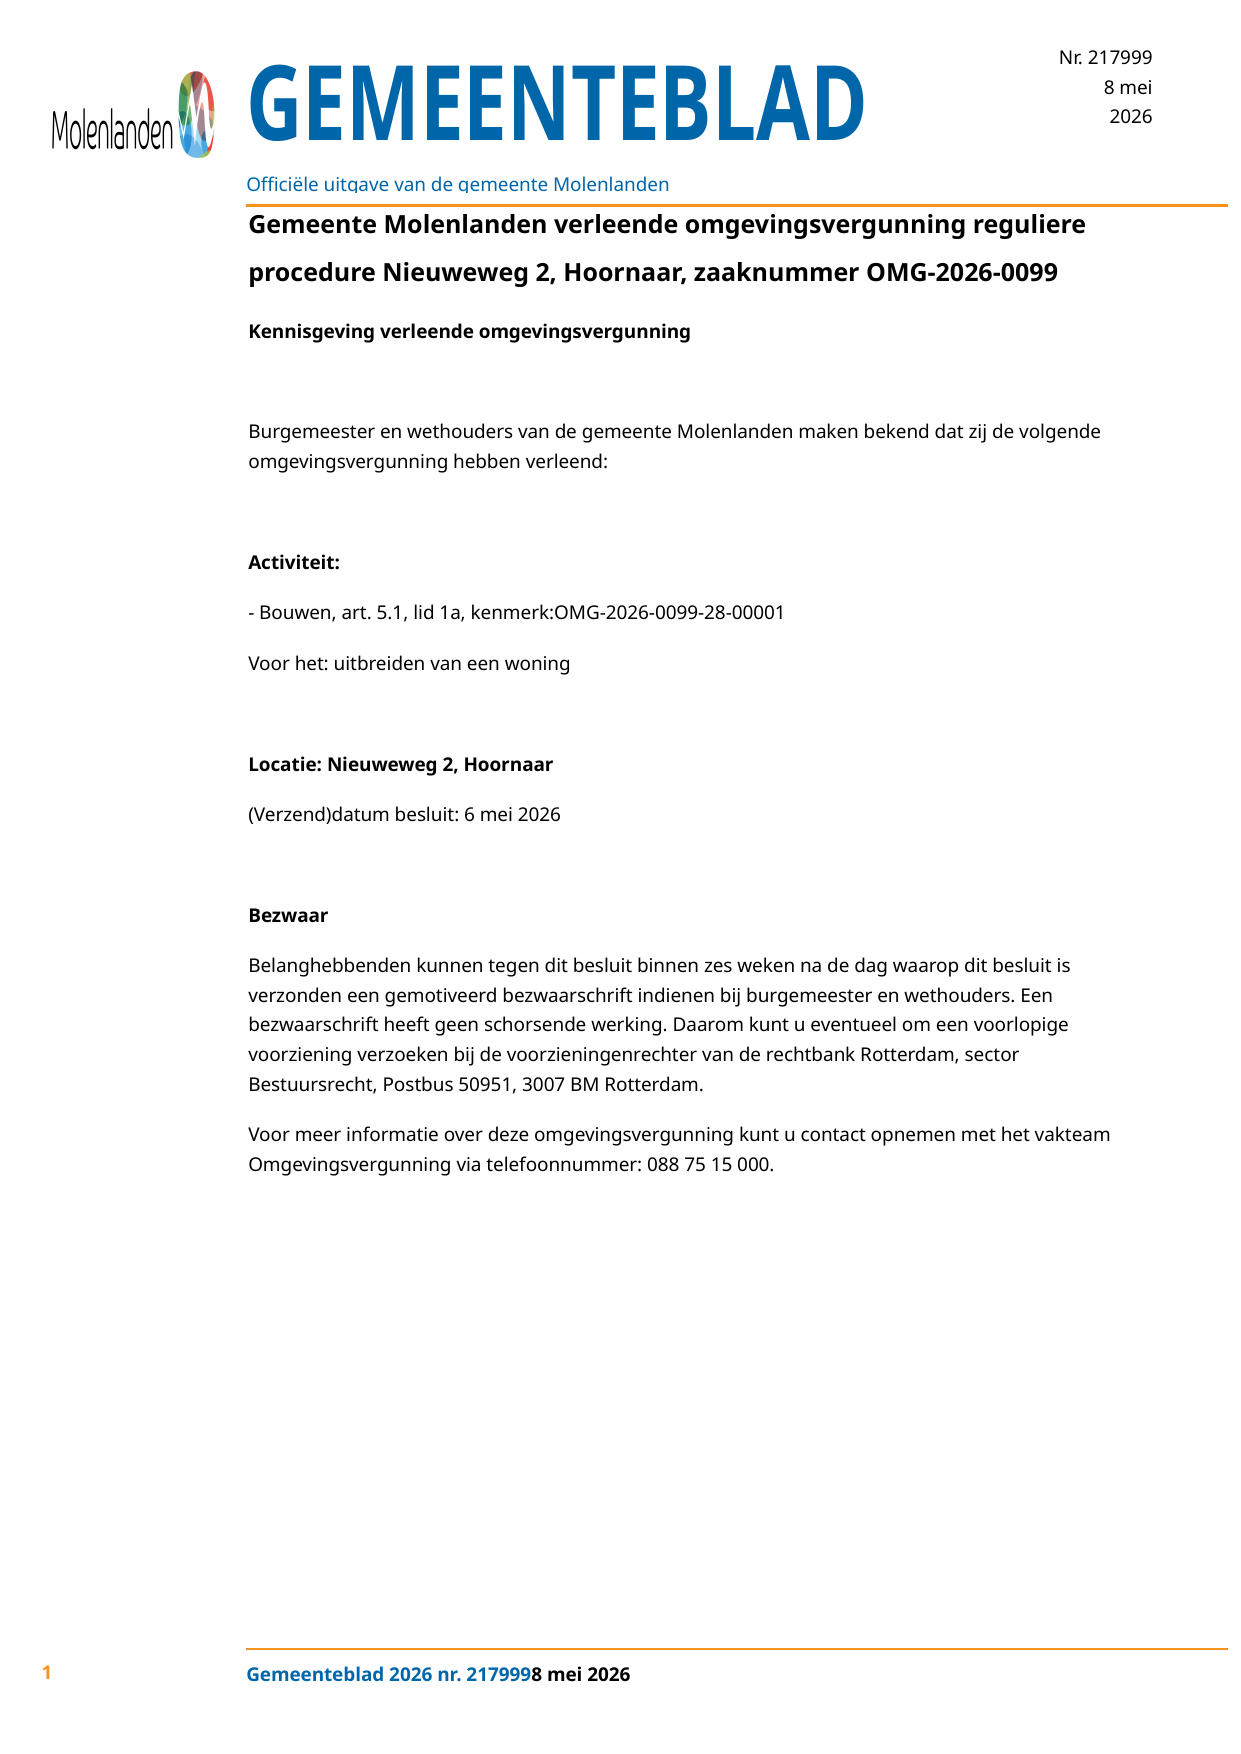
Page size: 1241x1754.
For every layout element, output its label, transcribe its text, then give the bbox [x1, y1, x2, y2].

text (Verzend)datum besluit: 6 mei 2026 [248, 801, 1152, 827]
text Kennisgeving verleende omgevingsvergunning [248, 318, 1152, 344]
text Voor meer informatie over deze omgevingsvergunning kunt u contact opnemen met het vakteam Omgevingsvergunning via telefoonnummer: 088 75 15 000. [248, 1121, 1152, 1177]
text Activiteit: [248, 549, 1152, 575]
picture [41, 47, 231, 172]
text Voor het: uitbreiden van een woning [248, 650, 1152, 676]
text Belanghebbenden kunnen tegen dit besluit binnen zes weken na de dag waarop dit besluit is verzonden een gemotiveerd bezwaarschrift indienen bij burgemeester en wethouders. Een bezwaarschrift heeft geen schorsende werking. Daarom kunt u eventueel om een voorlopige voorziening verzoeken bij de voorzieningenrechter van de rechtbank Rotterdam, sector Bestuursrecht, Postbus 50951, 3007 BM Rotterdam. [248, 952, 1152, 1097]
text - Bouwen, art. 5.1, lid 1a, kenmerk:OMG-2026-0099-28-00001 [248, 599, 1152, 625]
text Burgemeester en wethouders van de gemeente Molenlanden maken bekend dat zij de volgende omgevingsvergunning hebben verleend: [248, 419, 1152, 474]
text Gemeente Molenlanden verleende omgevingsvergunning reguliere procedure Nieuweweg 2, Hoornaar, zaaknummer OMG-2026-0099 [248, 207, 1152, 288]
text Locatie: Nieuweweg 2, Hoornaar [248, 751, 1152, 777]
text Bezwaar [248, 902, 1152, 928]
